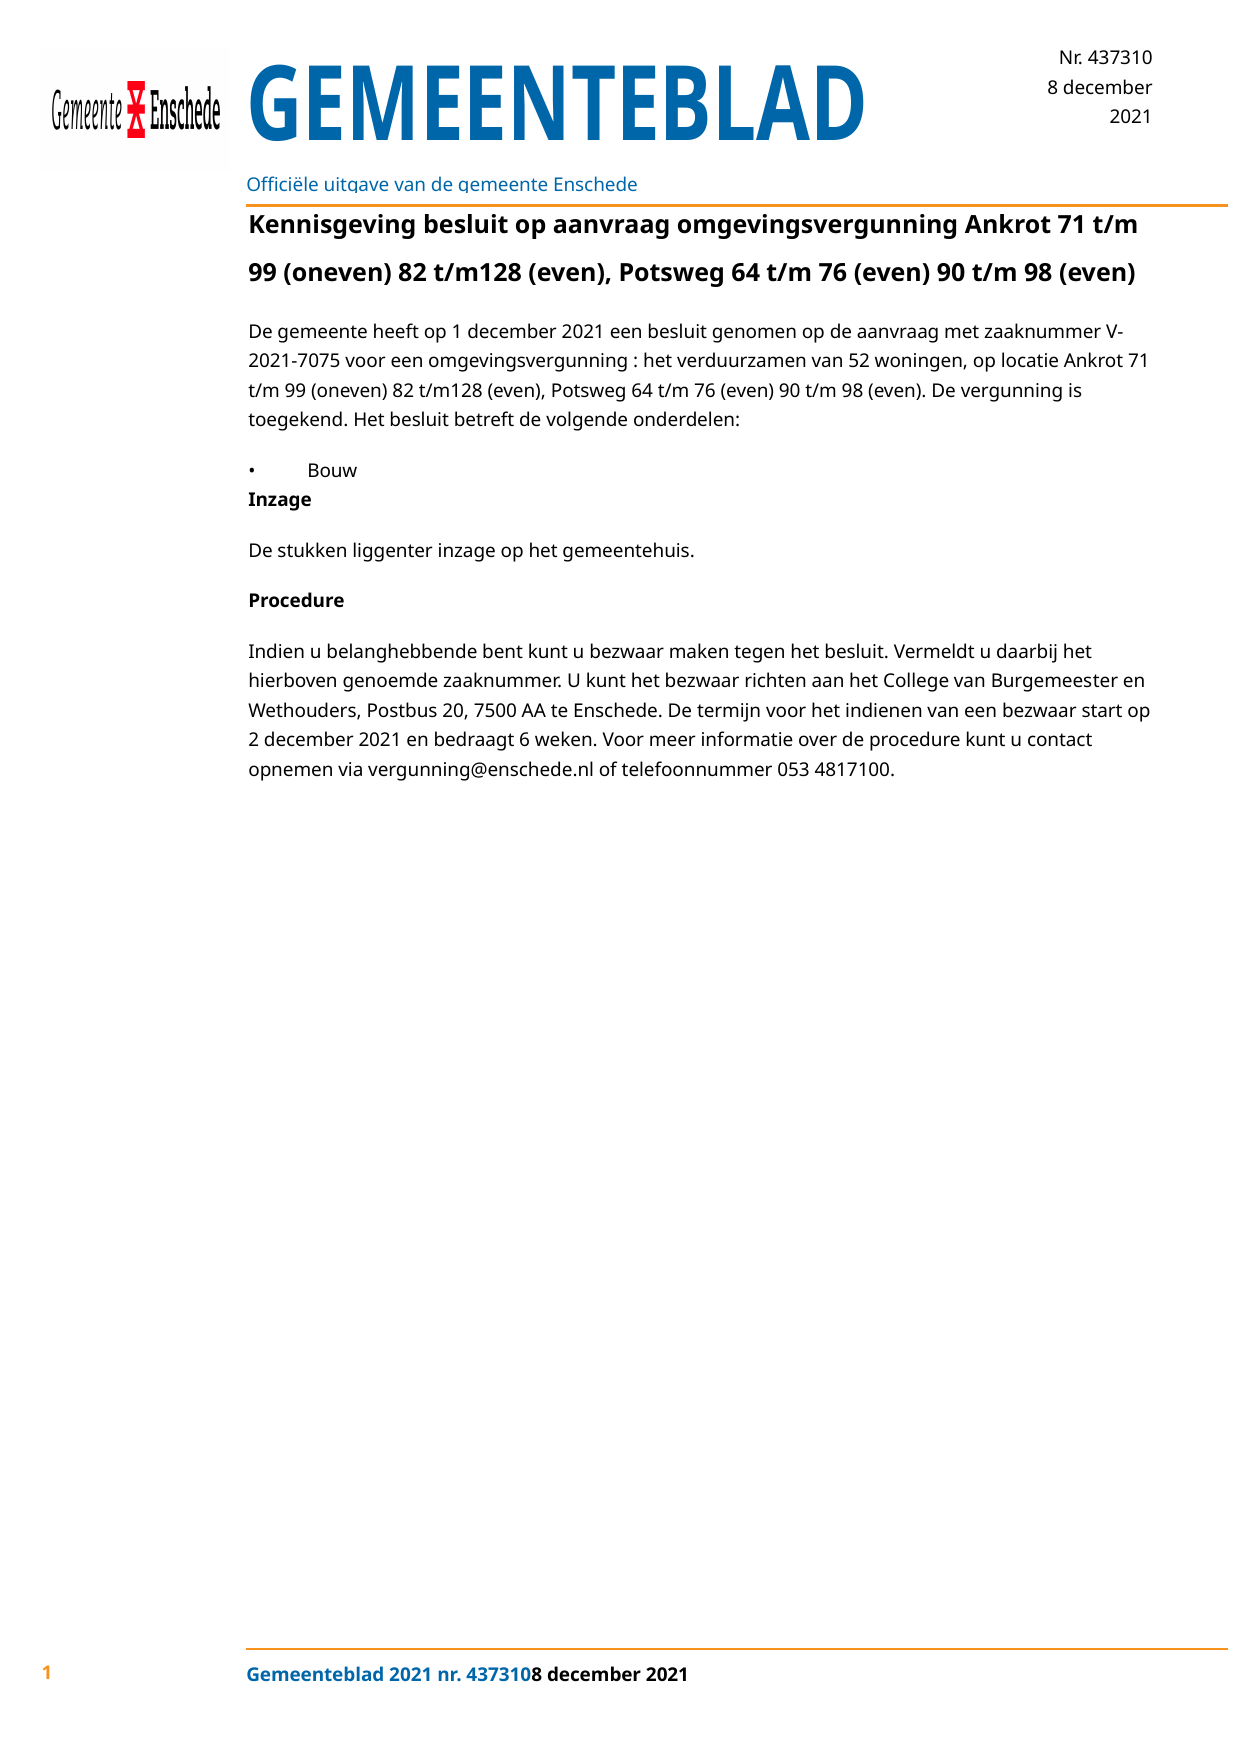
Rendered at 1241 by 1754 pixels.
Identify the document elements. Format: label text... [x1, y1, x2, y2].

list Bouw [248, 457, 1152, 483]
picture [41, 47, 231, 172]
text De stukken liggenter inzage op het gemeentehuis. [248, 537, 1152, 563]
text De gemeente heeft op 1 december 2021 een besluit genomen op de aanvraag met zaaknummer V-2021-7075 voor een omgevingsvergunning : het verduurzamen van 52 woningen, op locatie Ankrot 71 t/m 99 (oneven) 82 t/m128 (even), Potsweg 64 t/m 76 (even) 90 t/m 98 (even). De vergunning is toegekend. Het besluit betreft de volgende onderdelen: [248, 318, 1152, 432]
text Inzage [248, 487, 1152, 512]
text Indien u belanghebbende bent kunt u bezwaar maken tegen het besluit. Vermeldt u daarbij het hierboven genoemde zaaknummer. U kunt het bezwaar richten aan het College van Burgemees­ter en Wethouders, Postbus 20, 7500 AA te Enschede. De termijn voor het indienen van een bezwaar start op 2 december 2021 en bedraagt 6 weken. Voor meer informatie over de procedure kunt u contact opnemen via vergunning@enschede.nl of telefoonnummer 053 4817100. [248, 638, 1152, 782]
text Procedure [248, 587, 1152, 613]
text Kennisgeving besluit op aanvraag omgevingsvergunning Ankrot 71 t/m 99 (oneven) 82 t/m128 (even), Potsweg 64 t/m 76 (even) 90 t/m 98 (even) [248, 207, 1152, 288]
